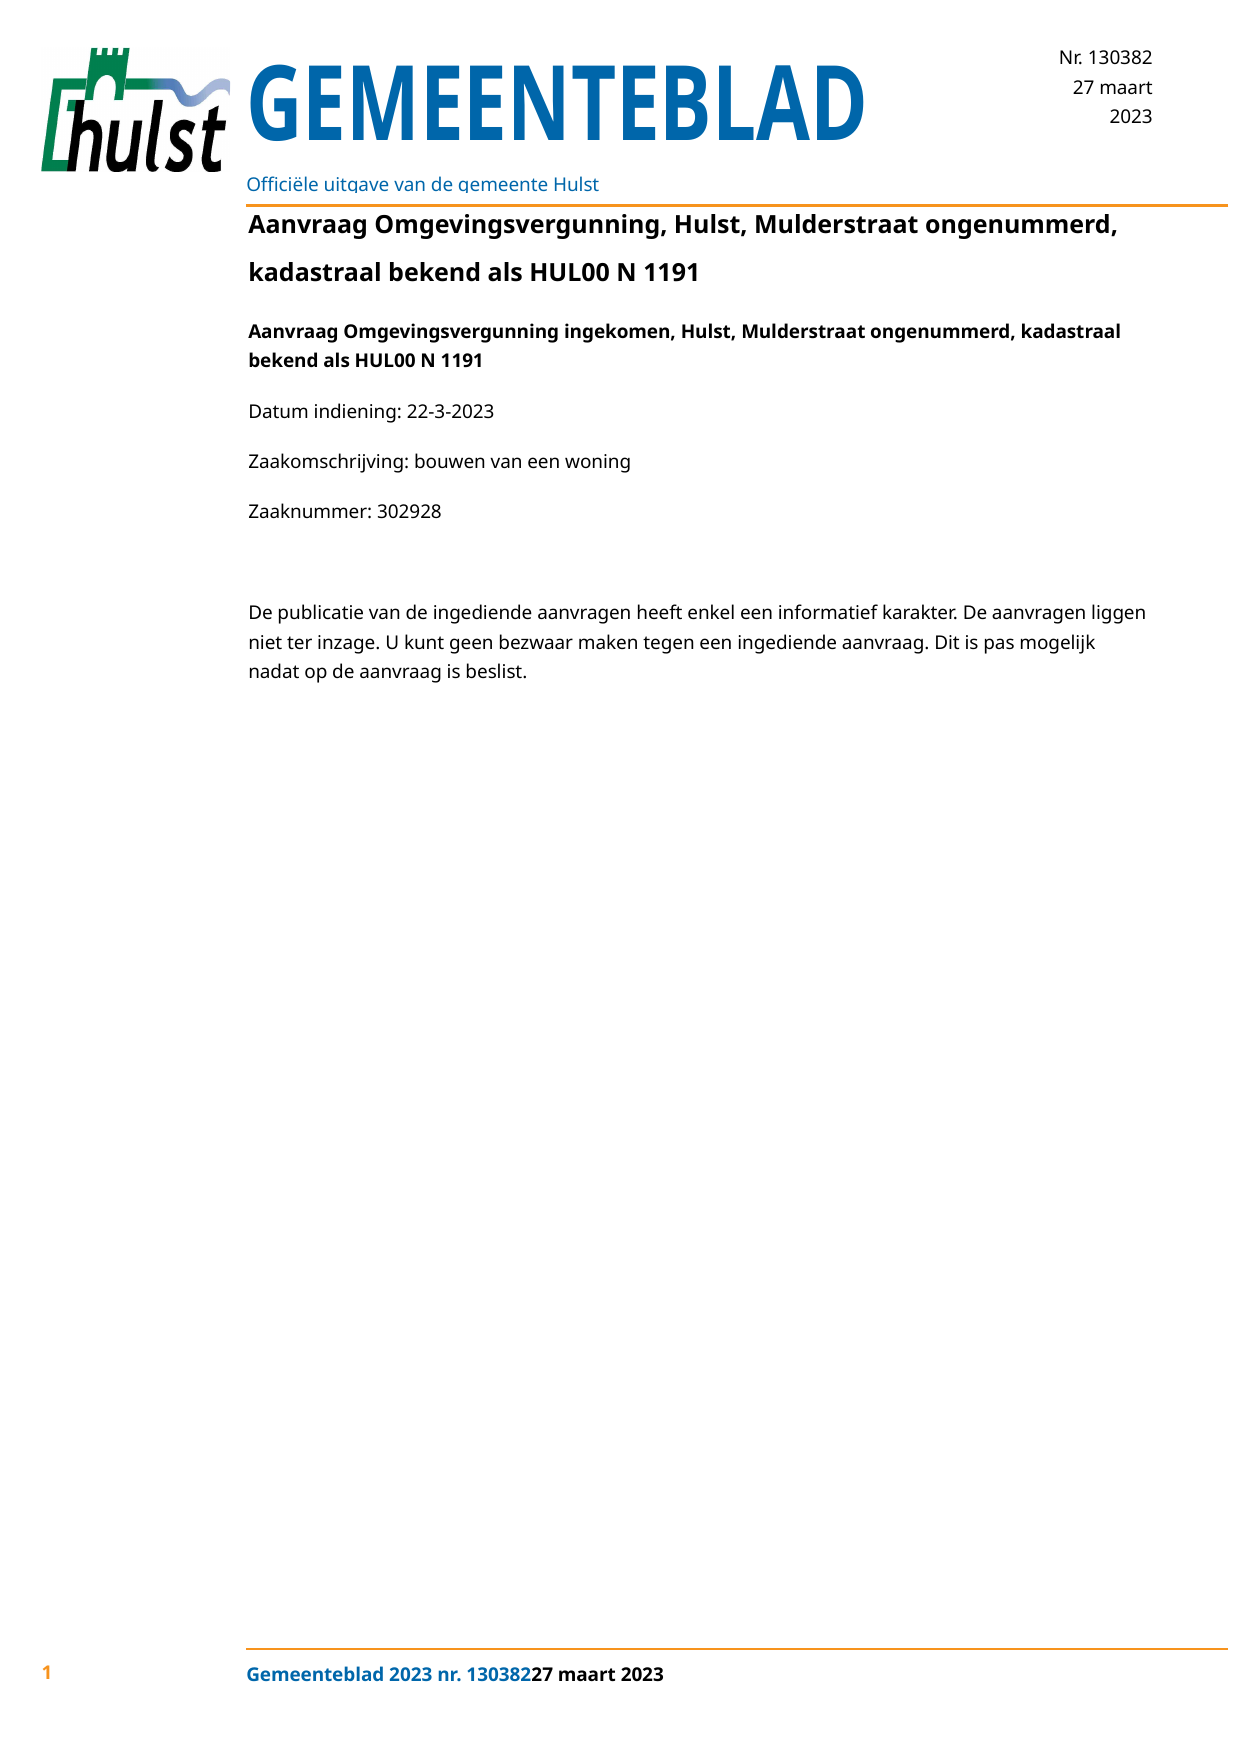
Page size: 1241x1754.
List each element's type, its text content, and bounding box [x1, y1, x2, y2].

picture [41, 47, 231, 172]
text Zaakomschrijving: bouwen van een woning [248, 448, 1152, 474]
text Aanvraag Omgevingsvergunning ingekomen, Hulst, Mulderstraat ongenummerd, kadastraal bekend als HUL00 N 1191 [248, 318, 1152, 373]
text De publicatie van de ingediende aanvragen heeft enkel een informatief karakter. De aanvragen liggen niet ter inzage. U kunt geen bezwaar maken tegen een ingediende aanvraag. Dit is pas mogelijk nadat op de aanvraag is beslist. [248, 599, 1152, 684]
text Datum indiening: 22-3-2023 [248, 398, 1152, 424]
text Aanvraag Omgevingsvergunning, Hulst, Mulderstraat ongenummerd, kadastraal bekend als HUL00 N 1191 [248, 207, 1152, 288]
text Zaaknummer: 302928 [248, 499, 1152, 524]
